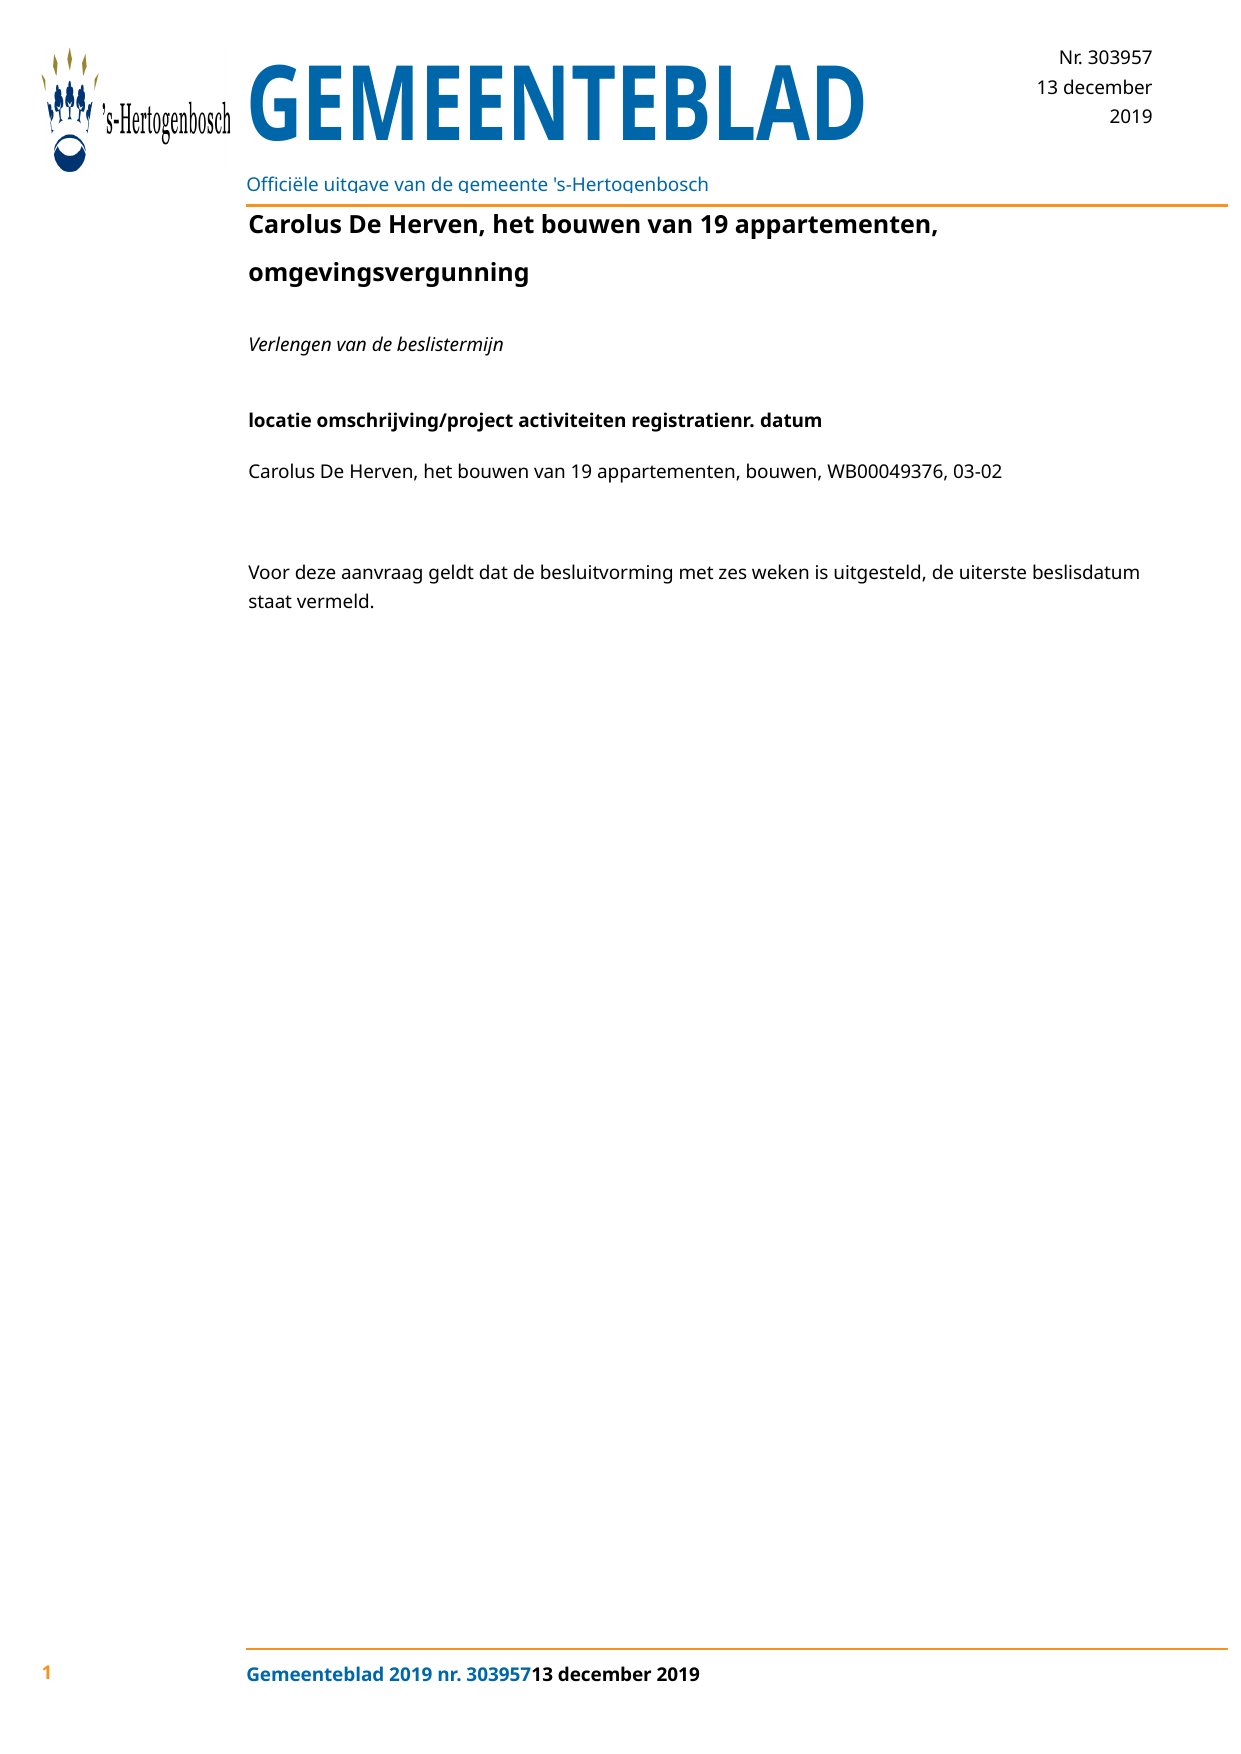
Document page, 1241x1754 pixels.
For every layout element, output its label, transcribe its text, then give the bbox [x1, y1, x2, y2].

text Carolus De Herven, het bouwen van 19 appartementen, bouwen, WB00049376, 03-02 [248, 458, 1152, 484]
picture [41, 47, 231, 172]
text locatie omschrijving/project activiteiten registratienr. datum [248, 408, 1152, 433]
text Voor deze aanvraag geldt dat de besluitvorming met zes weken is uitgesteld, de uiterste beslisdatum staat vermeld. [248, 559, 1152, 614]
text Verlengen van de beslistermijn [248, 331, 1152, 357]
text Carolus De Herven, het bouwen van 19 appartementen, omgevingsvergunning [248, 207, 1152, 288]
